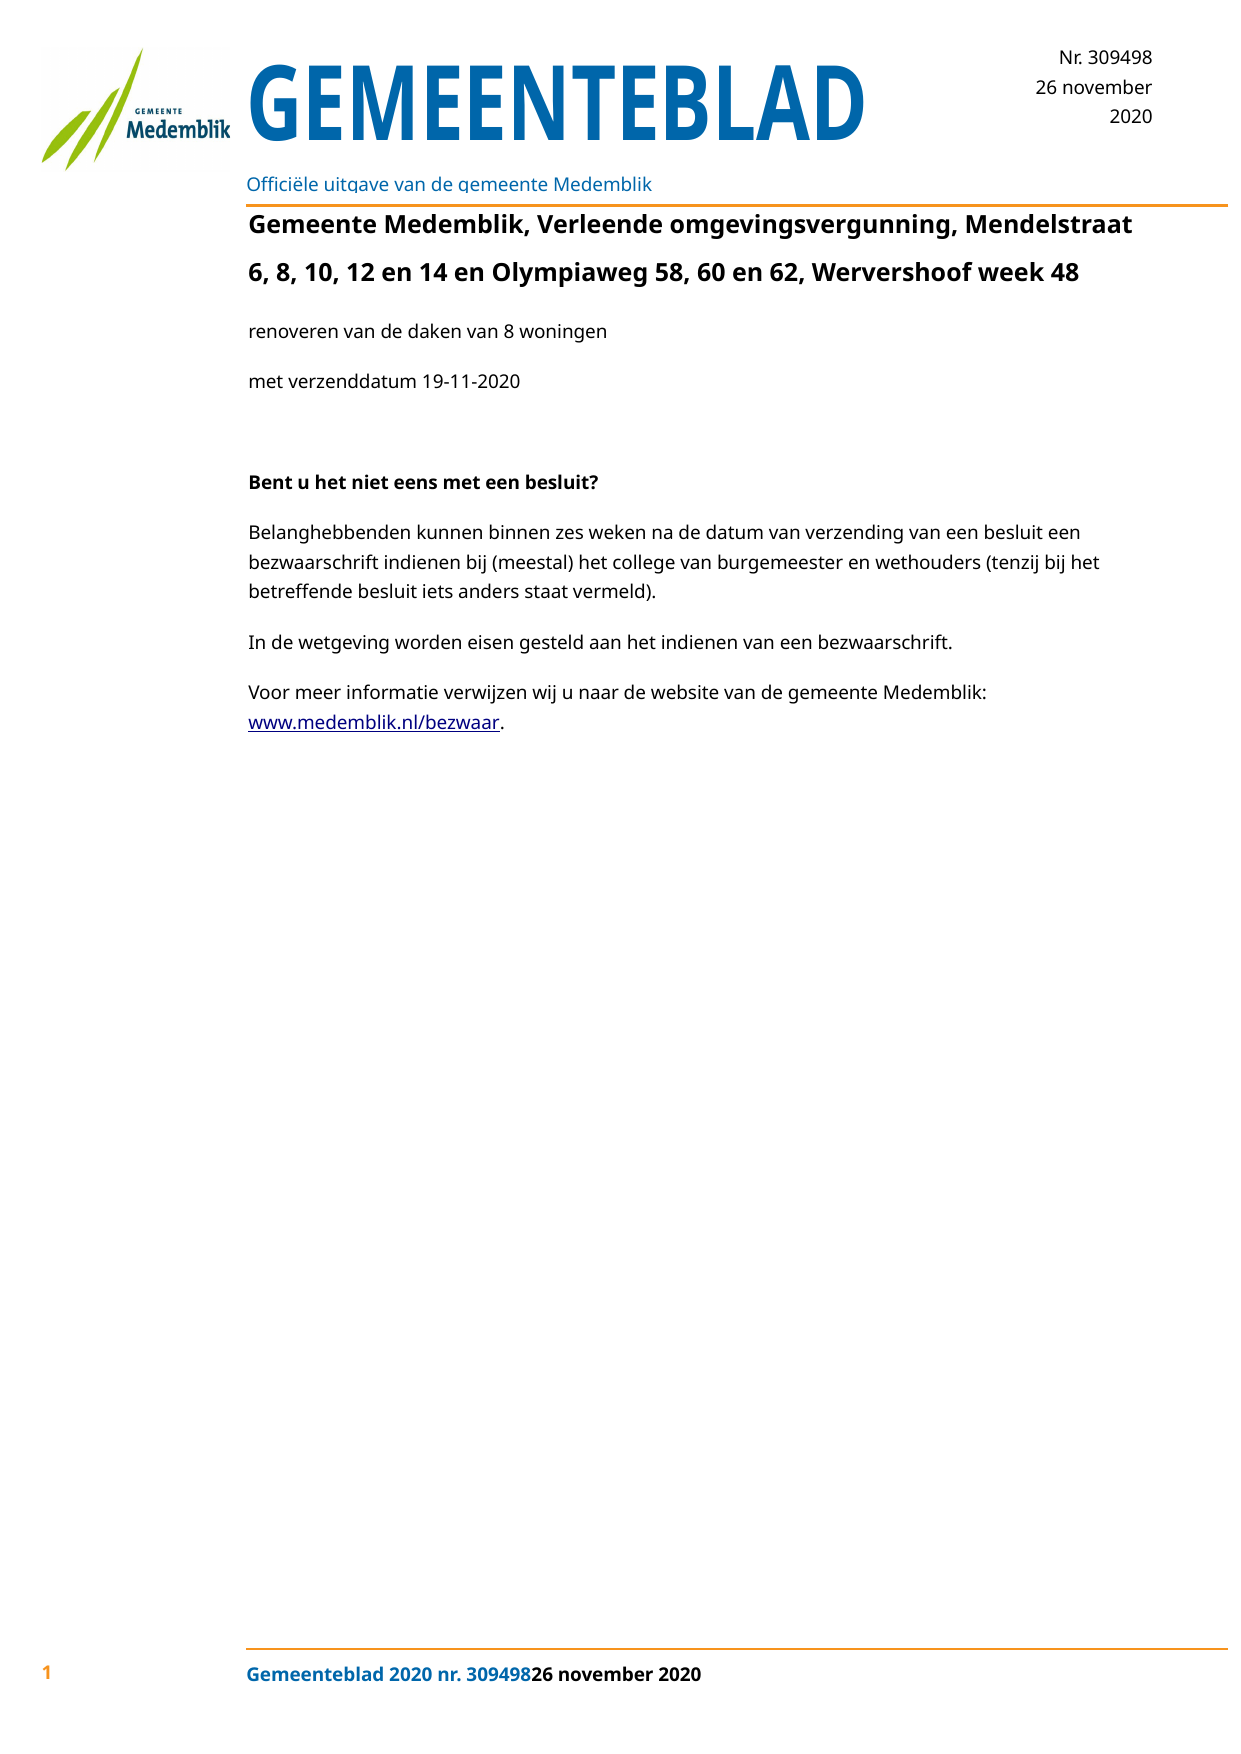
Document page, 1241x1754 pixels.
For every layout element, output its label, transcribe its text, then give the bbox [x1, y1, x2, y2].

text Gemeente Medemblik, Verleende omgevingsvergunning, Mendelstraat 6, 8, 10, 12 en 14 en Olympiaweg 58, 60 en 62, Wervershoof week 48 [248, 207, 1152, 288]
text renoveren van de daken van 8 woningen [248, 318, 1152, 344]
text met verzenddatum 19-11-2020 [248, 368, 1152, 394]
picture [41, 47, 231, 172]
text In de wetgeving worden eisen gesteld aan het indienen van een bezwaarschrift. [248, 629, 1152, 655]
text Voor meer informatie verwijzen wij u naar de website van de gemeente Medemblik: www.medemblik.nl/bezwaar. [248, 679, 1152, 735]
text Belanghebbenden kunnen binnen zes weken na de datum van verzending van een besluit een bezwaarschrift indienen bij (meestal) het college van burgemeester en wethouders (tenzij bij het betreffende besluit iets anders staat vermeld). [248, 519, 1152, 604]
text Bent u het niet eens met een besluit? [248, 469, 1152, 495]
